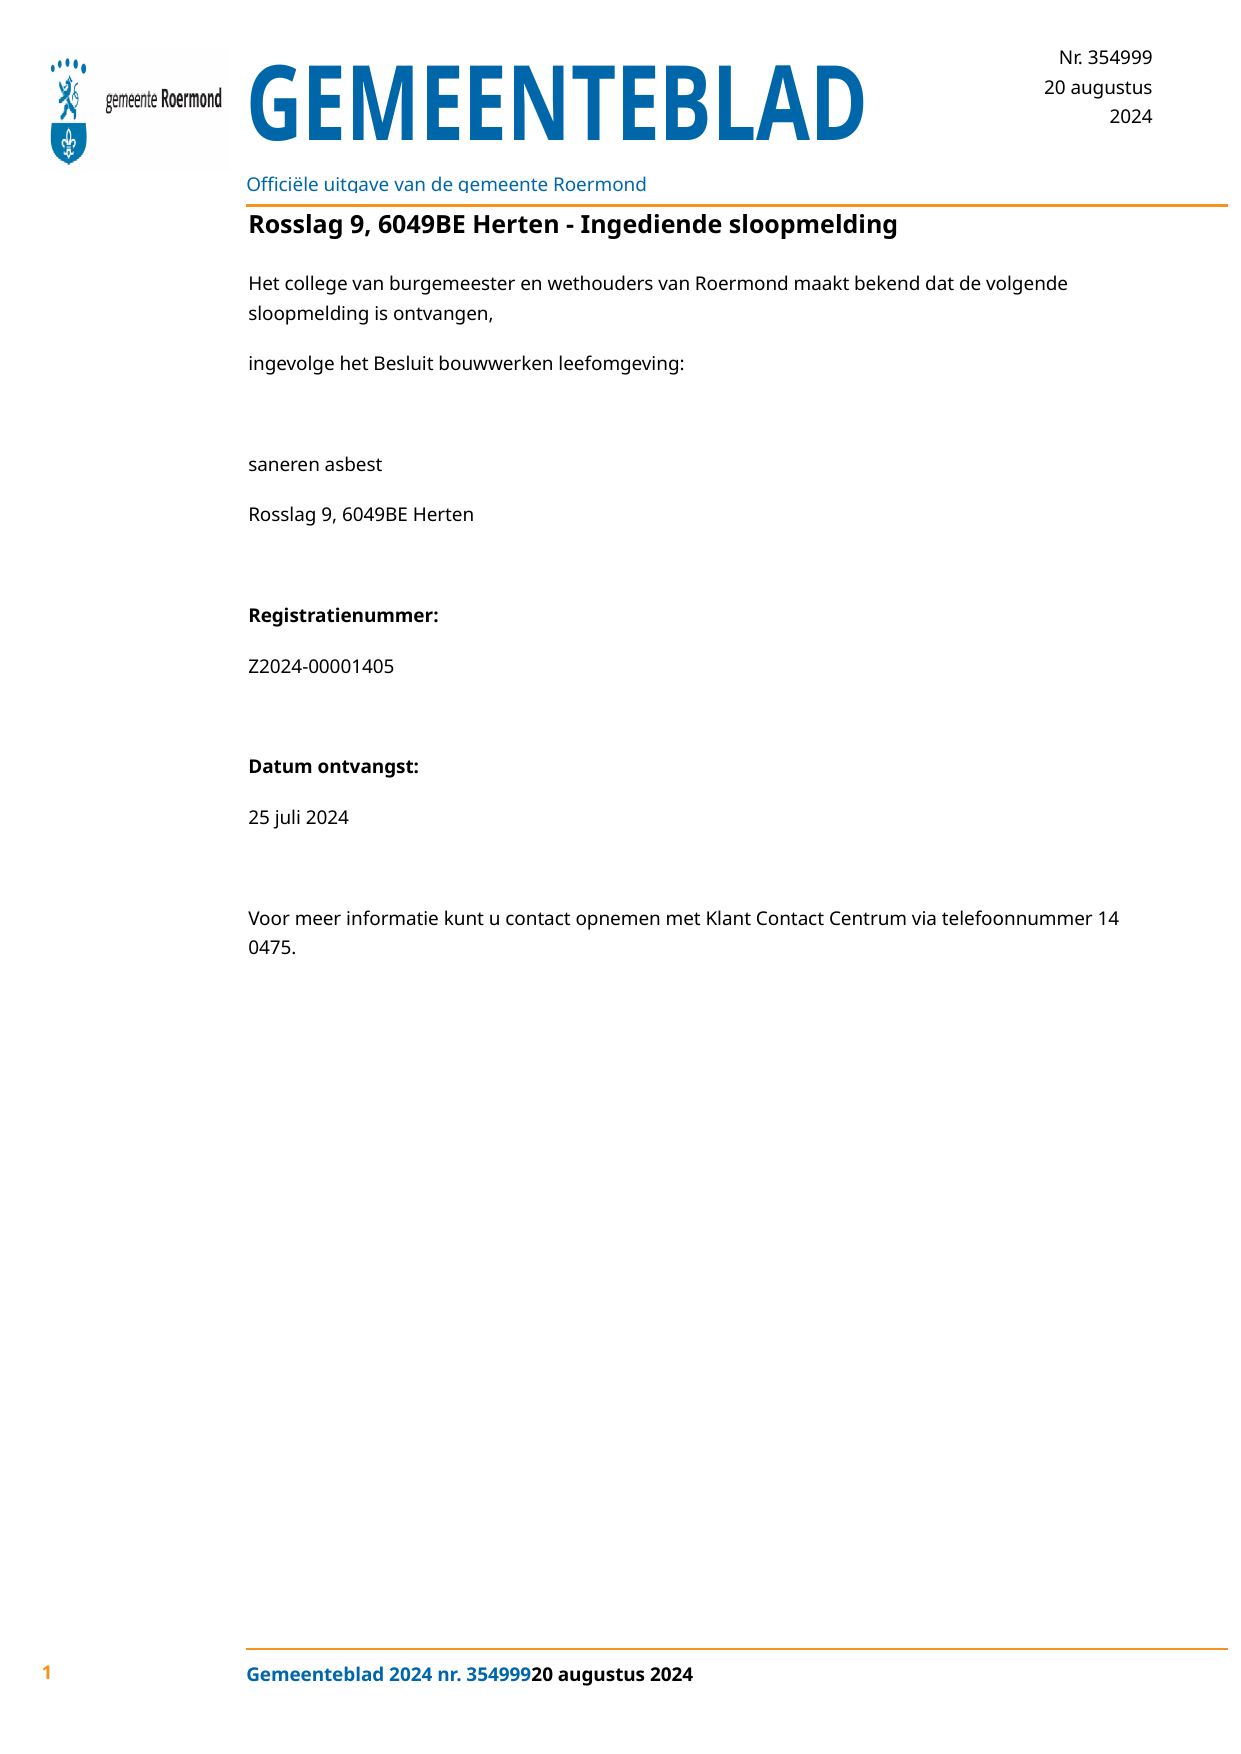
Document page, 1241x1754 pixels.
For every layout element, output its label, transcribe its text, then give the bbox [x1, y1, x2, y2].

text saneren asbest [248, 451, 1152, 477]
picture [41, 47, 231, 172]
text Z2024-00001405 [248, 653, 1152, 678]
text Rosslag 9, 6049BE Herten [248, 502, 1152, 527]
text ingevolge het Besluit bouwwerken leefomgeving: [248, 350, 1152, 376]
text 25 juli 2024 [248, 804, 1152, 830]
text Registratienummer: [248, 602, 1152, 628]
text Datum ontvangst: [248, 754, 1152, 779]
text Rosslag 9, 6049BE Herten - Ingediende sloopmelding [248, 207, 1152, 241]
text Voor meer informatie kunt u contact opnemen met Klant Contact Centrum via telefoonnummer 14 0475. [248, 905, 1152, 960]
text Het college van burgemeester en wethouders van Roermond maakt bekend dat de volgende sloopmelding is ontvangen, [248, 270, 1152, 326]
